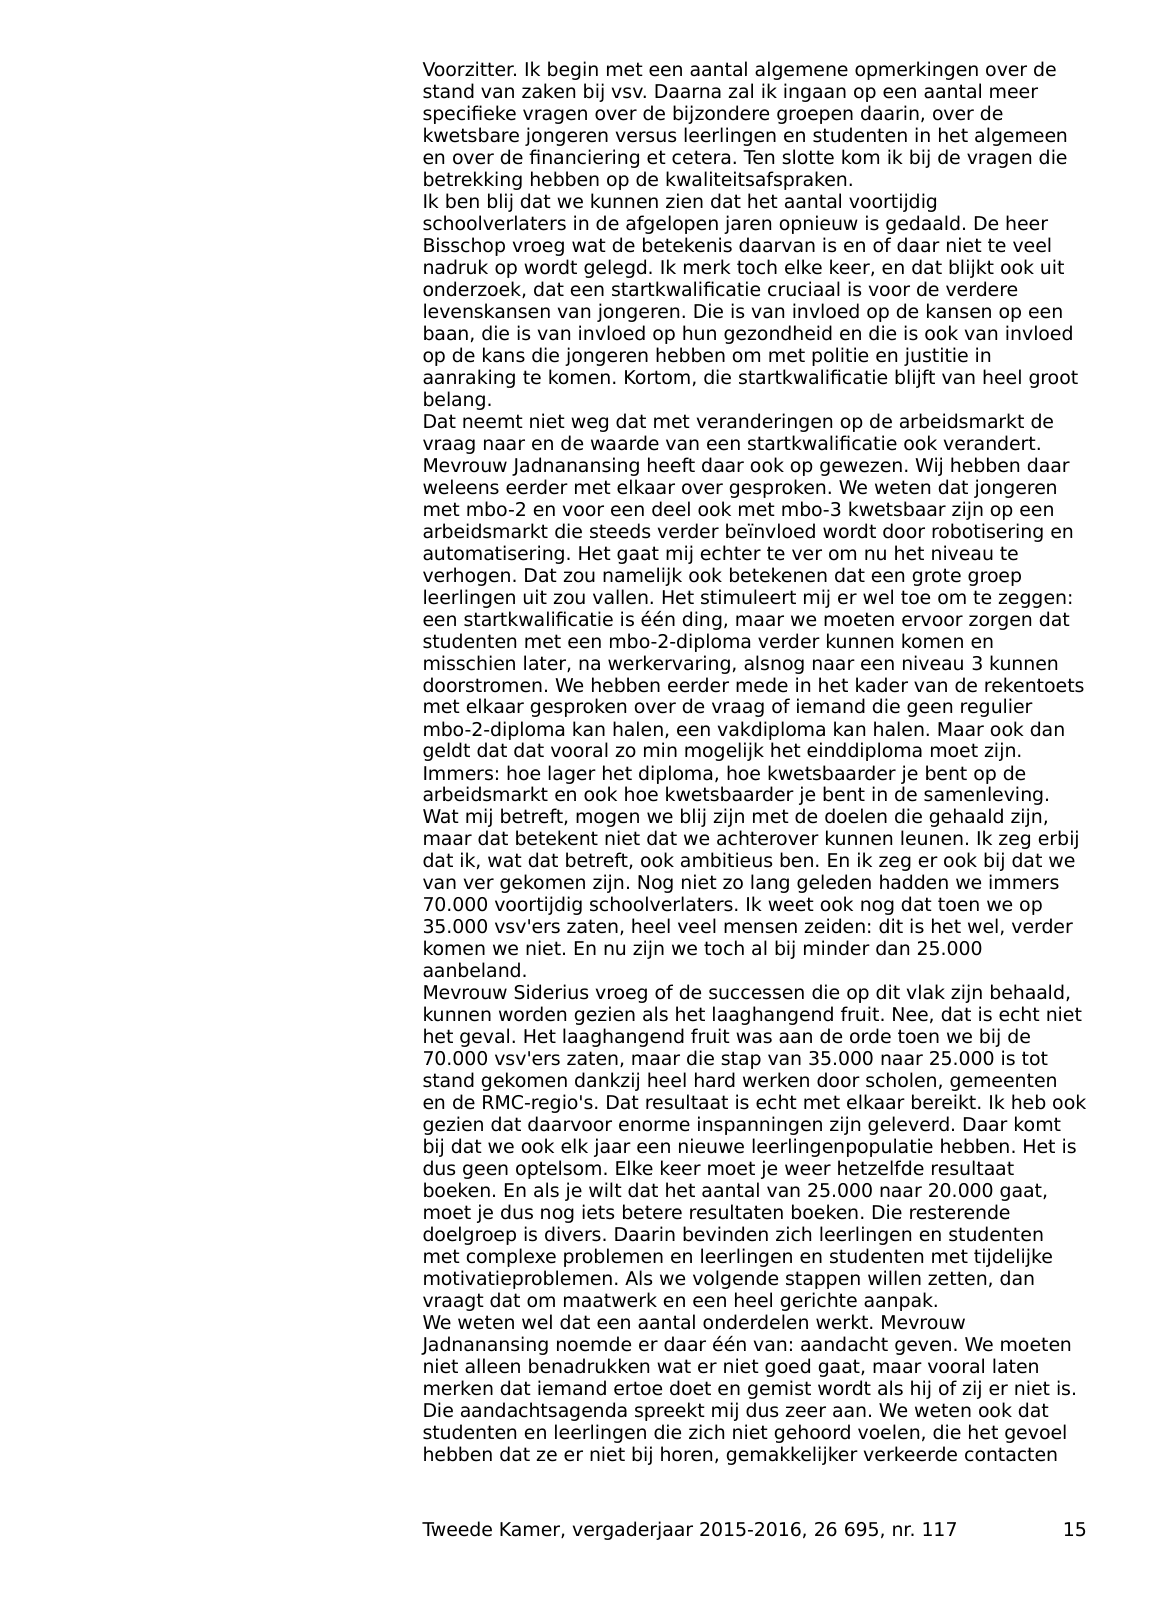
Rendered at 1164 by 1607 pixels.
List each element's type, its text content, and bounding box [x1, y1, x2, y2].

text We weten wel dat een aantal onderdelen werkt. Mevrouw Jadnanansing noemde er daar één van: aandacht geven. We moeten niet alleen benadrukken wat er niet goed gaat, maar vooral laten merken dat iemand ertoe doet en gemist wordt als hij of zij er niet is. Die aandachtsagenda spreekt mij dus zeer aan. We weten ook dat studenten en leerlingen die zich niet gehoord voelen, die het gevoel hebben dat ze er niet bij horen, gemakkelijker verkeerde contacten [422, 1312, 1087, 1466]
text Wat mij betreft, mogen we blij zijn met de doelen die gehaald zijn, maar dat betekent niet dat we achterover kunnen leunen. Ik zeg erbij dat ik, wat dat betreft, ook ambitieus ben. En ik zeg er ook bij dat we van ver gekomen zijn. Nog niet zo lang geleden hadden we immers 70.000 voortijdig schoolverlaters. Ik weet ook nog dat toen we op 35.000 vsv'ers zaten, heel veel mensen zeiden: dit is het wel, verder komen we niet. En nu zijn we toch al bij minder dan 25.000 aanbeland. [422, 806, 1087, 982]
text Dat neemt niet weg dat met veranderingen op de arbeidsmarkt de vraag naar en de waarde van een startkwalificatie ook verandert. Mevrouw Jadnanansing heeft daar ook op gewezen. Wij hebben daar weleens eerder met elkaar over gesproken. We weten dat jongeren met mbo-2 en voor een deel ook met mbo-3 kwetsbaar zijn op een arbeidsmarkt die steeds verder beïnvloed wordt door robotisering en automatisering. Het gaat mij echter te ver om nu het niveau te verhogen. Dat zou namelijk ook betekenen dat een grote groep leerlingen uit zou vallen. Het stimuleert mij er wel toe om te zeggen: een startkwalificatie is één ding, maar we moeten ervoor zorgen dat studenten met een mbo-2-diploma verder kunnen komen en misschien later, na werkervaring, alsnog naar een niveau 3 kunnen doorstromen. We hebben eerder mede in het kader van de rekentoets met elkaar gesproken over de vraag of iemand die geen regulier mbo-2-diploma kan halen, een vakdiploma kan halen. Maar ook dan geldt dat dat vooral zo min mogelijk het einddiploma moet zijn. Immers: hoe lager het diploma, hoe kwetsbaarder je bent op de arbeidsmarkt en ook hoe kwetsbaarder je bent in de samenleving. [422, 411, 1087, 806]
text Voorzitter. Ik begin met een aantal algemene opmerkingen over de stand van zaken bij vsv. Daarna zal ik ingaan op een aantal meer specifieke vragen over de bijzondere groepen daarin, over de kwetsbare jongeren versus leerlingen en studenten in het algemeen en over de financiering et cetera. Ten slotte kom ik bij de vragen die betrekking hebben op de kwaliteitsafspraken. [422, 59, 1087, 191]
text Mevrouw Siderius vroeg of de successen die op dit vlak zijn behaald, kunnen worden gezien als het laaghangend fruit. Nee, dat is echt niet het geval. Het laaghangend fruit was aan de orde toen we bij de 70.000 vsv'ers zaten, maar die stap van 35.000 naar 25.000 is tot stand gekomen dankzij heel hard werken door scholen, gemeenten en de RMC-regio's. Dat resultaat is echt met elkaar bereikt. Ik heb ook gezien dat daarvoor enorme inspanningen zijn geleverd. Daar komt bij dat we ook elk jaar een nieuwe leerlingenpopulatie hebben. Het is dus geen optelsom. Elke keer moet je weer hetzelfde resultaat boeken. En als je wilt dat het aantal van 25.000 naar 20.000 gaat, moet je dus nog iets betere resultaten boeken. Die resterende doelgroep is divers. Daarin bevinden zich leerlingen en studenten met complexe problemen en leerlingen en studenten met tijdelijke motivatieproblemen. Als we volgende stappen willen zetten, dan vraagt dat om maatwerk en een heel gerichte aanpak. [422, 982, 1087, 1312]
text Ik ben blij dat we kunnen zien dat het aantal voortijdig schoolverlaters in de afgelopen jaren opnieuw is gedaald. De heer Bisschop vroeg wat de betekenis daarvan is en of daar niet te veel nadruk op wordt gelegd. Ik merk toch elke keer, en dat blijkt ook uit onderzoek, dat een startkwalificatie cruciaal is voor de verdere levenskansen van jongeren. Die is van invloed op de kansen op een baan, die is van invloed op hun gezondheid en die is ook van invloed op de kans die jongeren hebben om met politie en justitie in aanraking te komen. Kortom, die startkwalificatie blijft van heel groot belang. [422, 191, 1087, 411]
